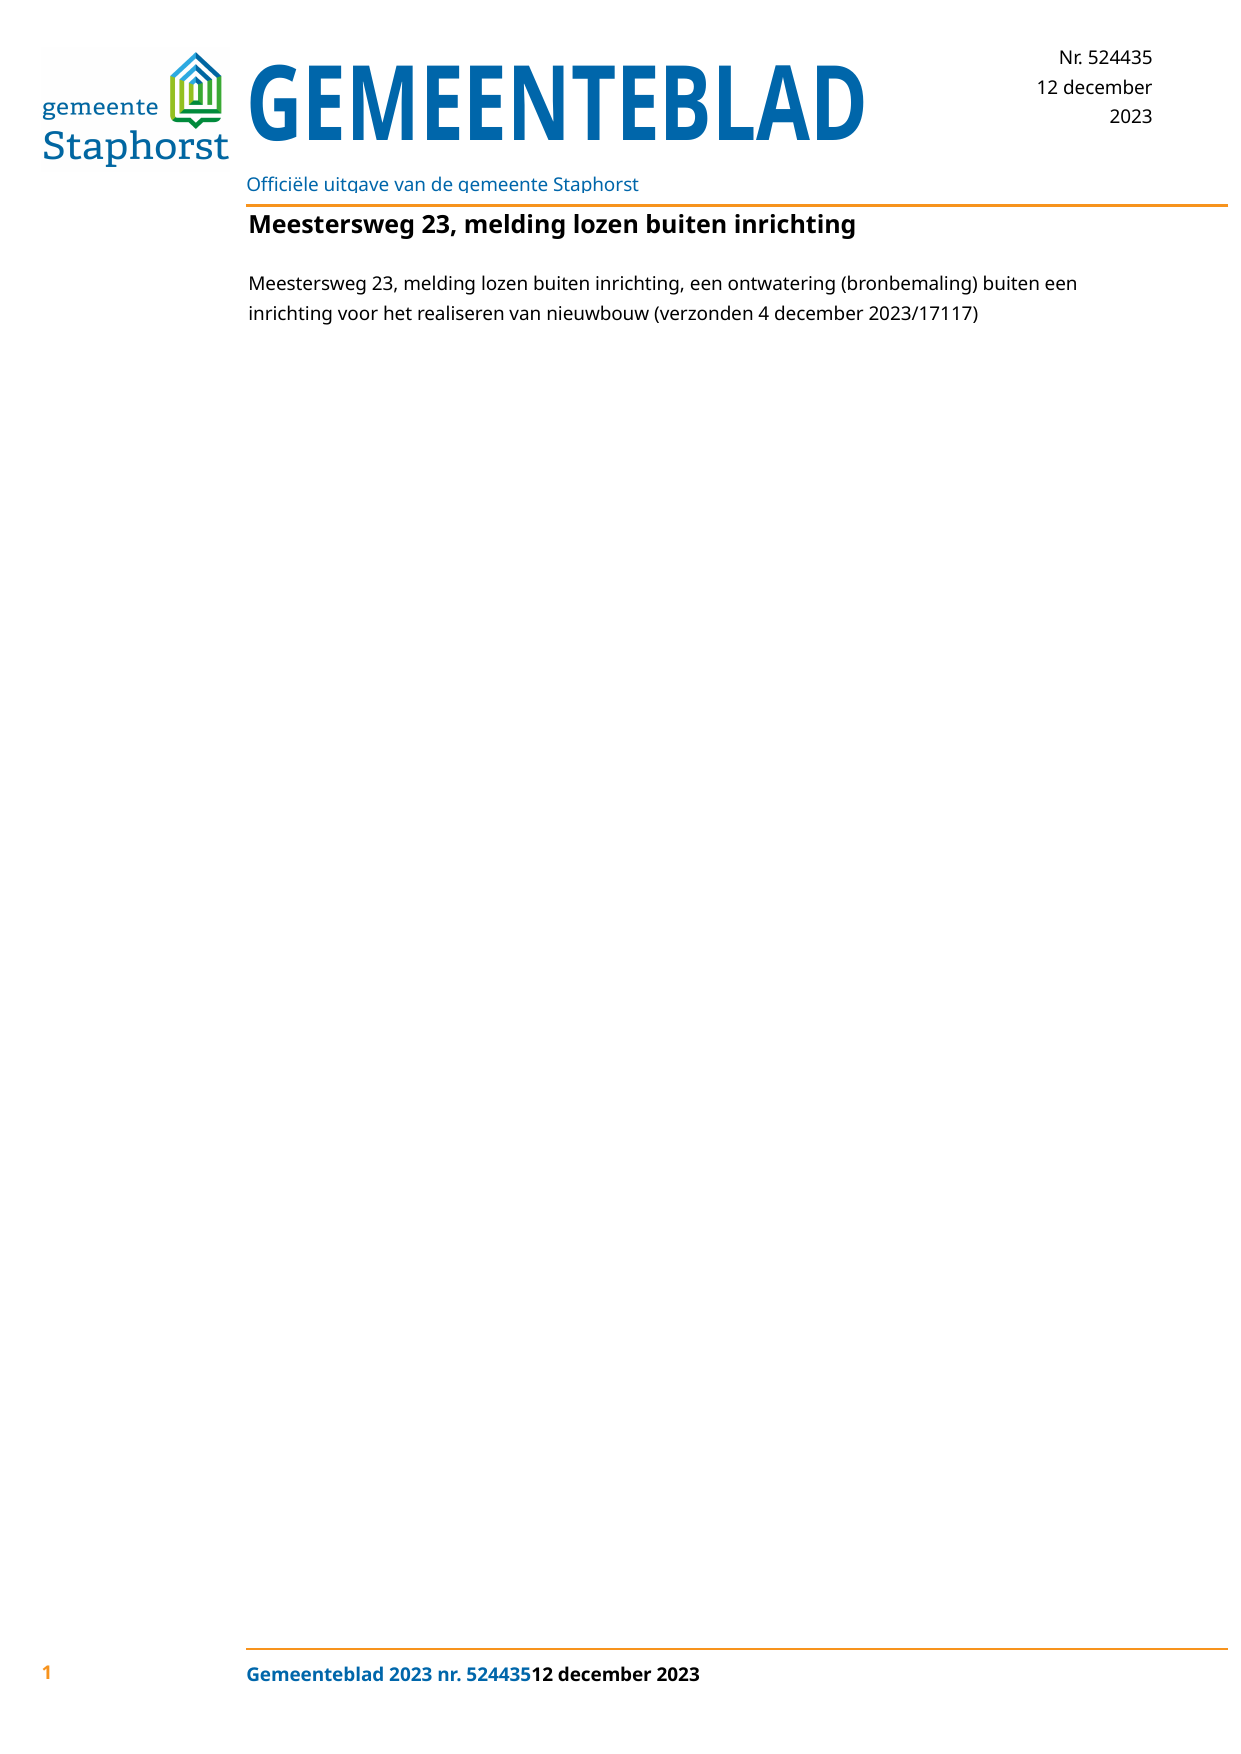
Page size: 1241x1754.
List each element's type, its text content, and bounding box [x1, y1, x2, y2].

text Meestersweg 23, melding lozen buiten inrichting [248, 207, 1152, 241]
picture [41, 47, 231, 172]
text Meestersweg 23, melding lozen buiten inrichting, een ontwatering (bronbemaling) buiten een inrichting voor het realiseren van nieuwbouw (verzonden 4 december 2023/17117) [248, 270, 1152, 326]
